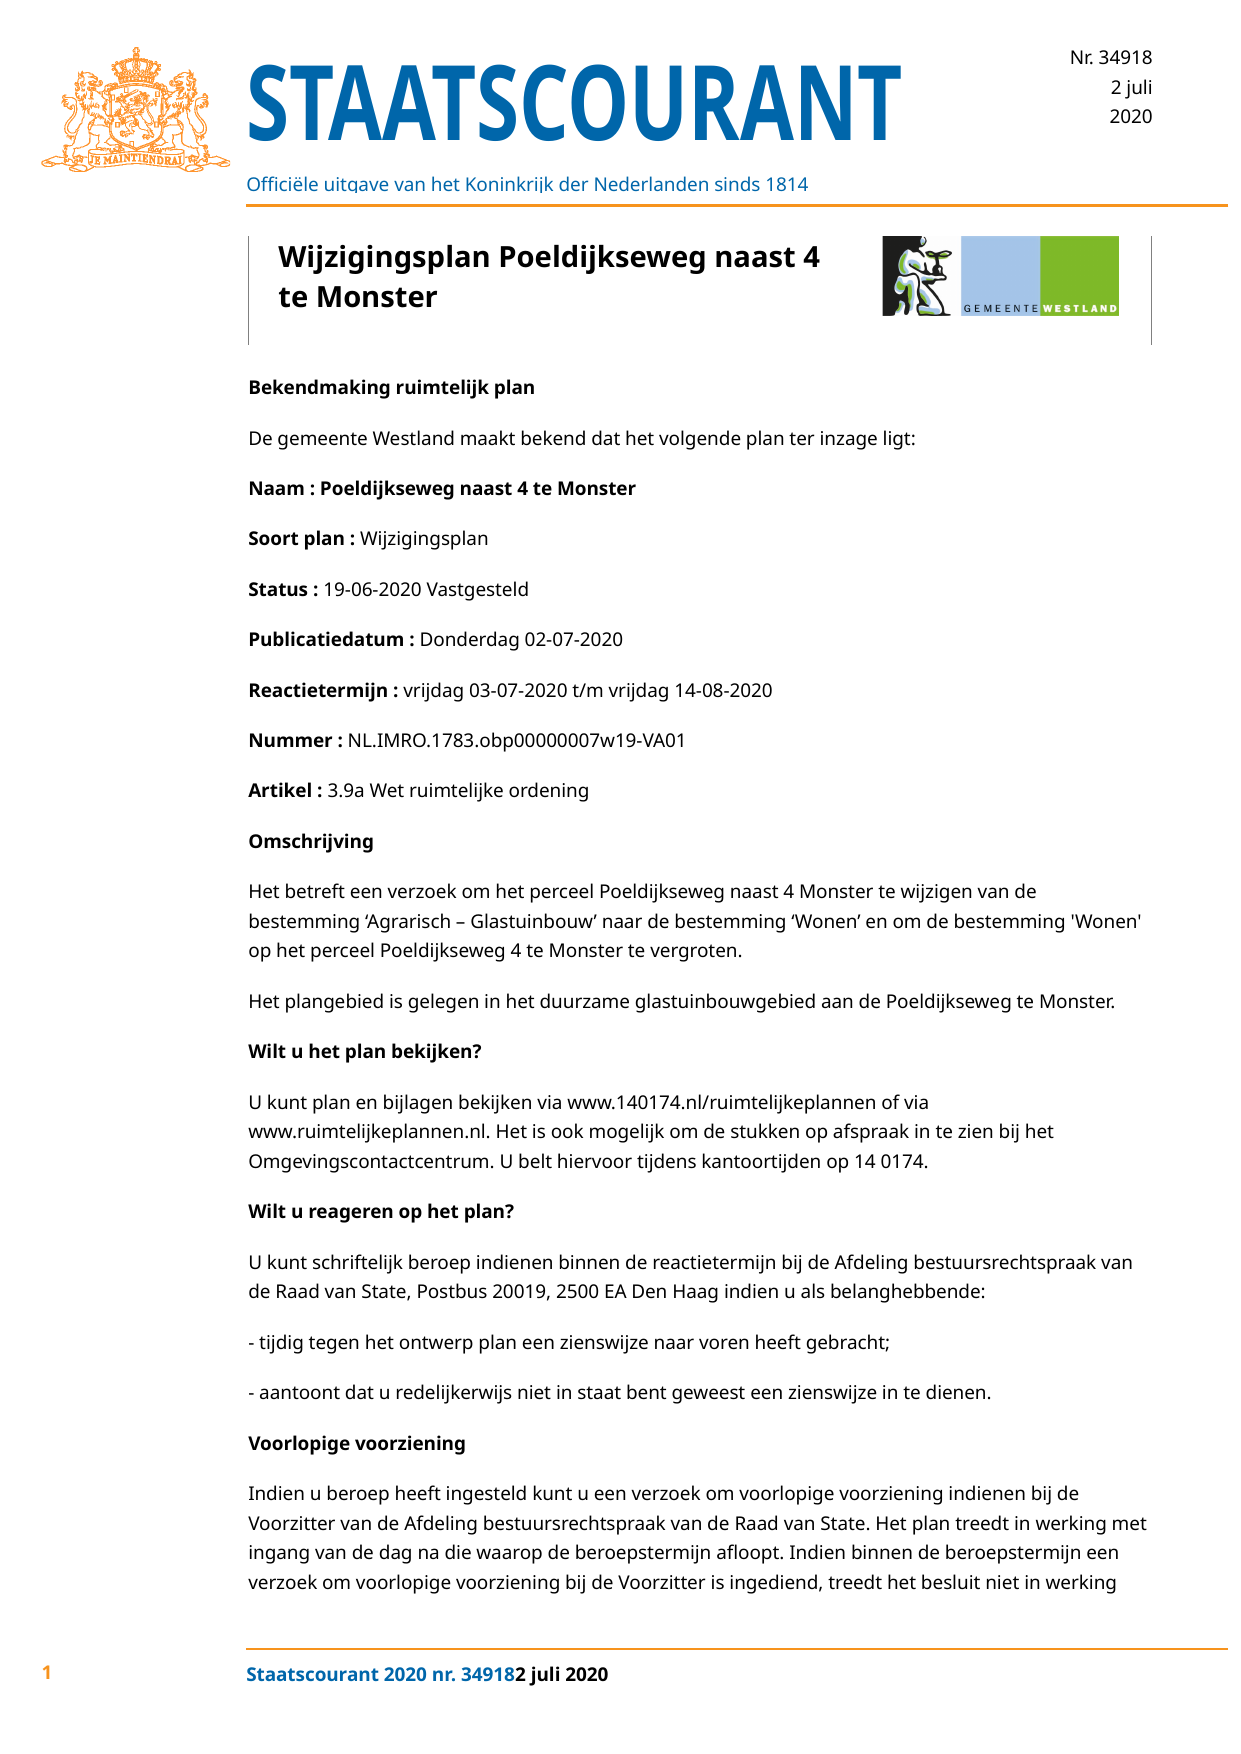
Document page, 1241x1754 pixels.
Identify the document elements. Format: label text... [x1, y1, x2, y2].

text Wilt u reageren op het plan? [248, 1198, 1152, 1224]
text De gemeente Westland maakt bekend dat het volgende plan ter inzage ligt: [248, 425, 1152, 450]
text Publicatiedatum : Donderdag 02-07-2020 [248, 626, 1152, 652]
text Het plangebied is gelegen in het duurzame glastuinbouwgebied aan de Poeldijkseweg te Monster. [248, 988, 1152, 1014]
table_header Wijzigingsplan Poeldijkseweg naast 4 te Monster [249, 236, 850, 345]
text Soort plan : Wijzigingsplan [248, 526, 1152, 551]
text U kunt schriftelijk beroep indienen binnen de reactietermijn bij de Afdeling bestuursrechtspraak van de Raad van State, Postbus 20019, 2500 EA Den Haag indien u als belanghebbende: [248, 1249, 1152, 1304]
text Naam : Poeldijkseweg naast 4 te Monster [248, 475, 1152, 501]
text Het betreft een verzoek om het perceel Poeldijkseweg naast 4 Monster te wijzigen van de bestemming ‘Agrarisch – Glastuinbouw’ naar de bestemming ‘Wonen’ en om de bestemming 'Wonen' op het perceel Poeldijkseweg 4 te Monster te vergroten. [248, 878, 1152, 963]
text U kunt plan en bijlagen bekijken via www.140174.nl/ruimtelijkeplannen of via www.ruimtelijkeplannen.nl. Het is ook mogelijk om de stukken op afspraak in te zien bij het Omgevingscontactcentrum. U belt hiervoor tijdens kantoortijden op 14 0174. [248, 1089, 1152, 1174]
text Nummer : NL.IMRO.1783.obp00000007w19-VA01 [248, 727, 1152, 753]
table_header [850, 236, 1151, 345]
text Artikel : 3.9a Wet ruimtelijke ordening [248, 778, 1152, 803]
picture [41, 47, 231, 172]
text Status : 19-06-2020 Vastgesteld [248, 576, 1152, 602]
text Omschrijving [248, 828, 1152, 854]
text Bekendmaking ruimtelijk plan [248, 374, 1152, 400]
text - aantoont dat u redelijkerwijs niet in staat bent geweest een zienswijze in te dienen. [248, 1379, 1152, 1405]
text - tijdig tegen het ontwerp plan een zienswijze naar voren heeft gebracht; [248, 1329, 1152, 1354]
text Wilt u het plan bekijken? [248, 1038, 1152, 1064]
picture [882, 236, 1119, 316]
text Indien u beroep heeft ingesteld kunt u een verzoek om voorlopige voorziening indienen bij de Voorzitter van de Afdeling bestuursrechtspraak van de Raad van State. Het plan treedt in werking met ingang van de dag na die waarop de beroepstermijn afloopt. Indien binnen de beroepstermijn een verzoek om voorlopige voorziening bij de Voorzitter is ingediend, treedt het besluit niet in werking [248, 1480, 1152, 1594]
text Voorlopige voorziening [248, 1430, 1152, 1455]
text Reactietermijn : vrijdag 03-07-2020 t/m vrijdag 14-08-2020 [248, 677, 1152, 702]
